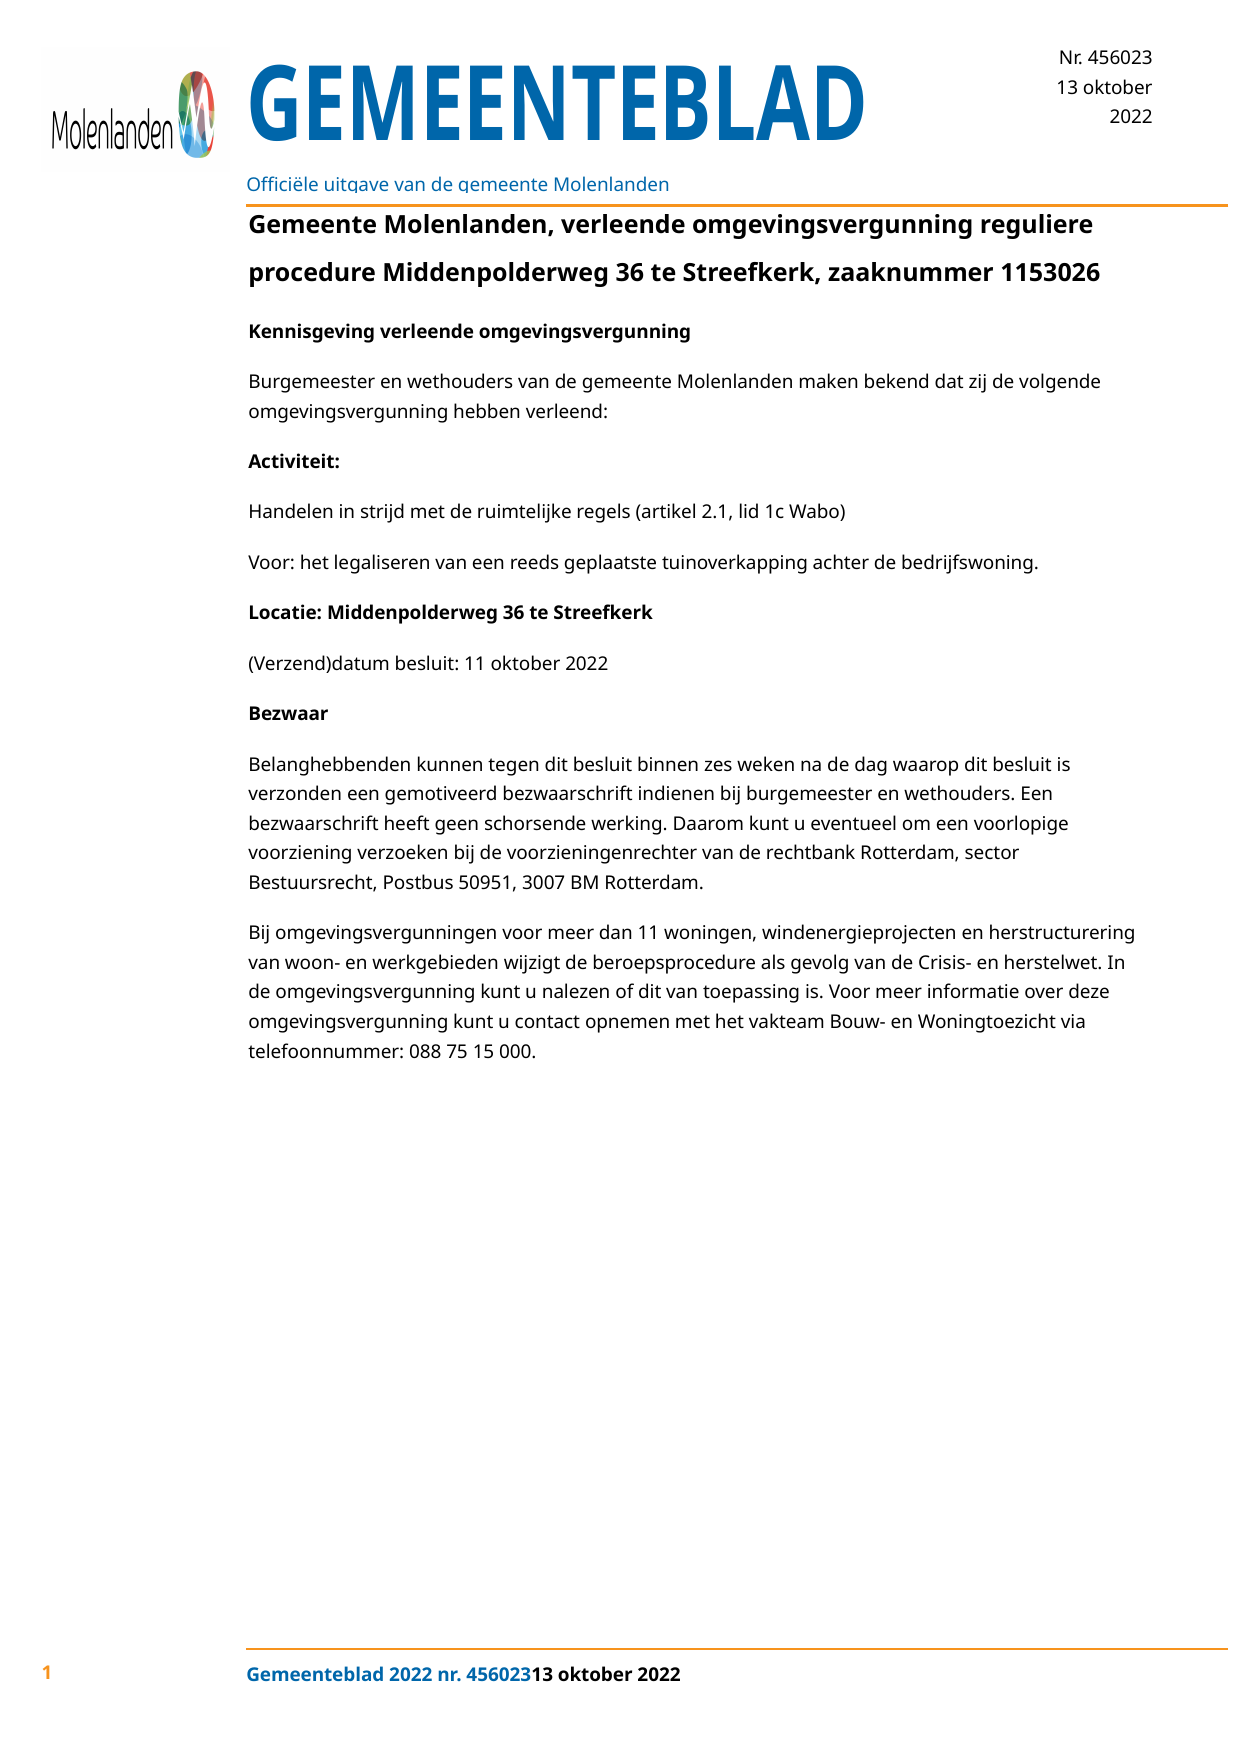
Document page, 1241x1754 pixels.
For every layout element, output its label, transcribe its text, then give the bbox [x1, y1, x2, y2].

text Burgemeester en wethouders van de gemeente Molenlanden maken bekend dat zij de volgende omgevingsvergunning hebben verleend: [248, 368, 1152, 424]
text Bezwaar [248, 700, 1152, 726]
text Bij omgevingsvergunningen voor meer dan 11 woningen, windenergieprojecten en herstructurering van woon- en werkgebieden wijzigt de beroepsprocedure als gevolg van de Crisis- en herstelwet. In de omgevingsvergunning kunt u nalezen of dit van toepassing is. Voor meer informatie over deze omgevingsvergunning kunt u contact opnemen met het vakteam Bouw- en Woningtoezicht via telefoonnummer: 088 75 15 000. [248, 919, 1152, 1064]
text Gemeente Molenlanden, verleende omgevingsvergunning reguliere procedure Middenpolderweg 36 te Streefkerk, zaaknummer 1153026 [248, 207, 1152, 288]
text Handelen in strijd met de ruimtelijke regels (artikel 2.1, lid 1c Wabo) [248, 499, 1152, 524]
text Kennisgeving verleende omgevingsvergunning [248, 318, 1152, 344]
text Voor: het legaliseren van een reeds geplaatste tuinoverkapping achter de bedrijfswoning. [248, 549, 1152, 575]
picture [41, 47, 231, 172]
text Locatie: Middenpolderweg 36 te Streefkerk [248, 599, 1152, 625]
text Activiteit: [248, 448, 1152, 474]
text (Verzend)datum besluit: 11 oktober 2022 [248, 650, 1152, 676]
text Belanghebbenden kunnen tegen dit besluit binnen zes weken na de dag waarop dit besluit is verzonden een gemotiveerd bezwaarschrift indienen bij burgemeester en wethouders. Een bezwaarschrift heeft geen schorsende werking. Daarom kunt u eventueel om een voorlopige voorziening verzoeken bij de voorzieningenrechter van de rechtbank Rotterdam, sector Bestuursrecht, Postbus 50951, 3007 BM Rotterdam. [248, 751, 1152, 895]
